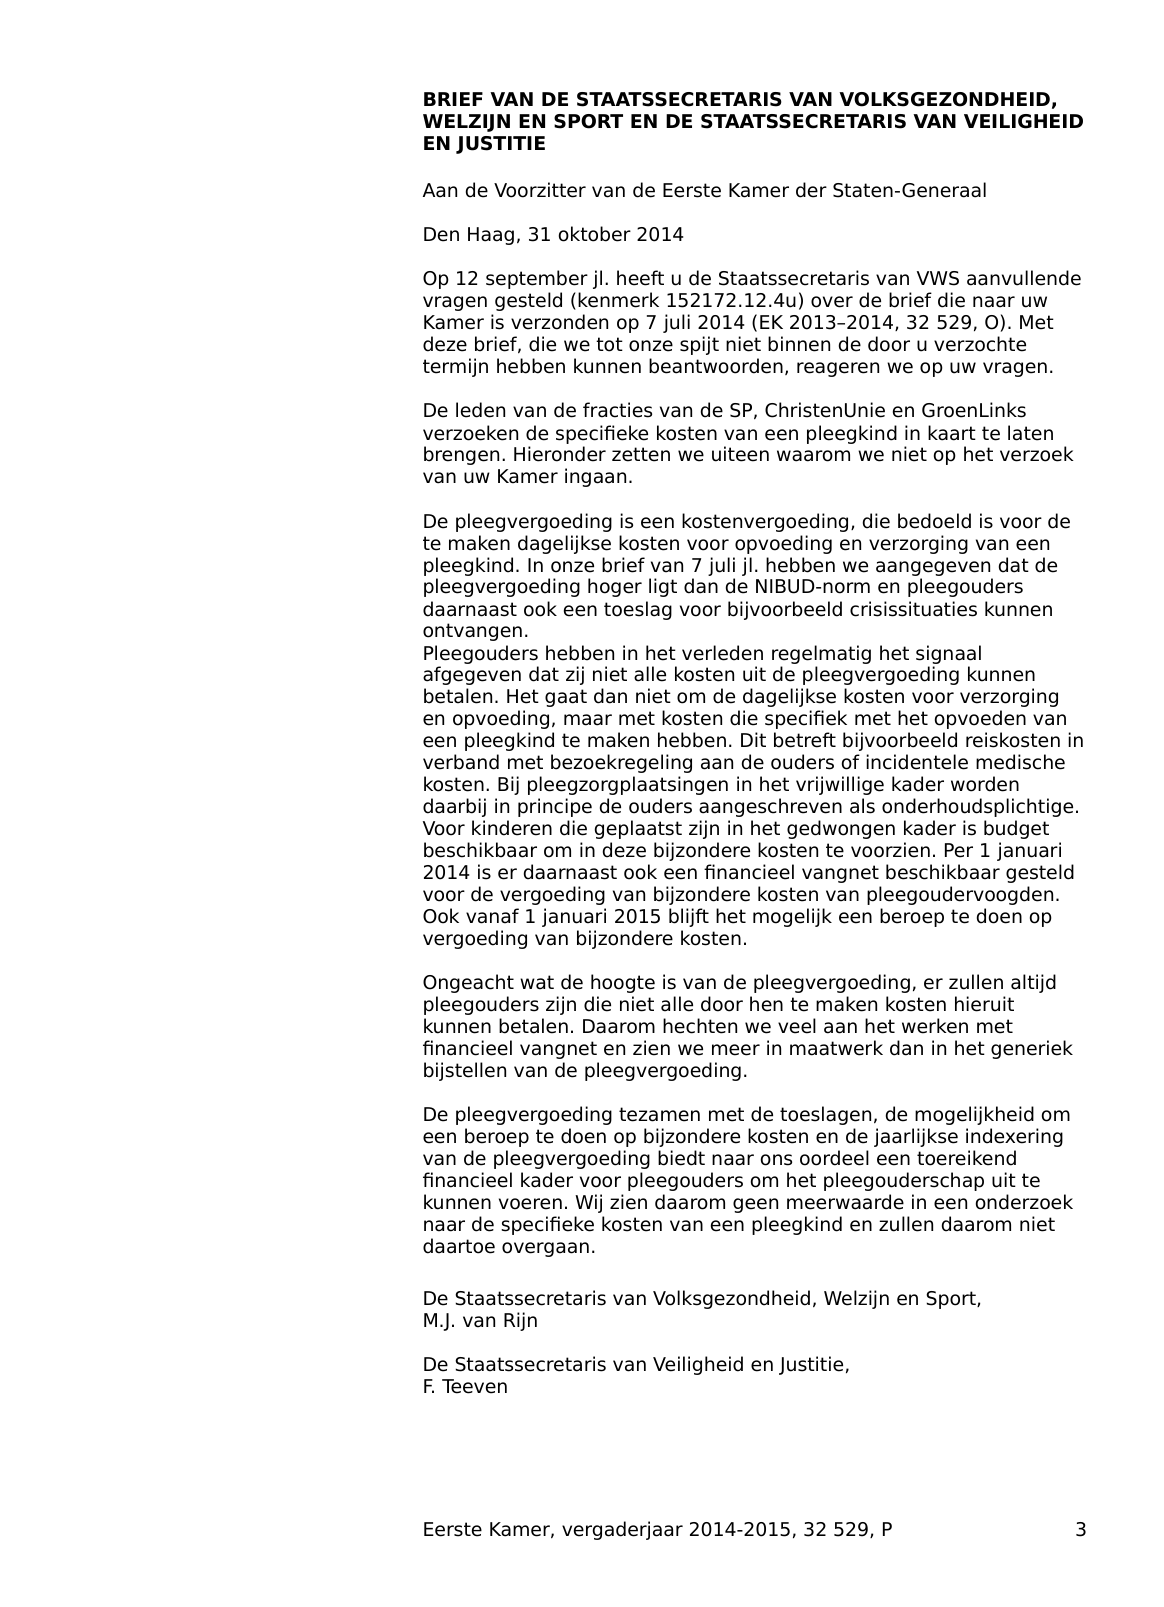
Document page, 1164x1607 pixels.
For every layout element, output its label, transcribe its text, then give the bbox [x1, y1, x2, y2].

text De Staatssecretaris van Volksgezondheid, Welzijn en Sport, M.J. van Rijn [422, 1288, 1087, 1332]
subtitle BRIEF VAN DE STAATSSECRETARIS VAN VOLKSGEZONDHEID, WELZIJN EN SPORT EN DE STAATSSECRETARIS VAN VEILIGHEID EN JUSTITIE [422, 89, 1087, 155]
text De pleegvergoeding tezamen met de toeslagen, de mogelijkheid om een beroep te doen op bijzondere kosten en de jaarlijkse indexering van de pleegvergoeding biedt naar ons oordeel een toereikend financieel kader voor pleegouders om het pleegouderschap uit te kunnen voeren. Wij zien daarom geen meerwaarde in een onderzoek naar de specifieke kosten van een pleegkind en zullen daarom niet daartoe overgaan. [422, 1104, 1087, 1258]
text De pleegvergoeding is een kostenvergoeding, die bedoeld is voor de te maken dagelijkse kosten voor opvoeding en verzorging van een pleegkind. In onze brief van 7 juli jl. hebben we aangegeven dat de pleegvergoeding hoger ligt dan de NIBUD-norm en pleegouders daarnaast ook een toeslag voor bijvoorbeeld crisissituaties kunnen ontvangen. [422, 511, 1087, 642]
text De Staatssecretaris van Veiligheid en Justitie, F. Teeven [422, 1354, 1087, 1398]
text De leden van de fracties van de SP, ChristenUnie en GroenLinks verzoeken de specifieke kosten van een pleegkind in kaart te laten brengen. Hieronder zetten we uiteen waarom we niet op het verzoek van uw Kamer ingaan. [422, 400, 1087, 488]
text Aan de Voorzitter van de Eerste Kamer der Staten-Generaal [422, 180, 1087, 202]
text Op 12 september jl. heeft u de Staatssecretaris van VWS aanvullende vragen gesteld (kenmerk 152172.12.4u) over de brief die naar uw Kamer is verzonden op 7 juli 2014 (EK 2013–2014, 32 529, O). Met deze brief, die we tot onze spijt niet binnen de door u verzochte termijn hebben kunnen beantwoorden, reageren we op uw vragen. [422, 268, 1087, 378]
text Ongeacht wat de hoogte is van de pleegvergoeding, er zullen altijd pleegouders zijn die niet alle door hen te maken kosten hieruit kunnen betalen. Daarom hechten we veel aan het werken met financieel vangnet en zien we meer in maatwerk dan in het generiek bijstellen van de pleegvergoeding. [422, 972, 1087, 1082]
text Pleegouders hebben in het verleden regelmatig het signaal afgegeven dat zij niet alle kosten uit de pleegvergoeding kunnen betalen. Het gaat dan niet om de dagelijkse kosten voor verzorging en opvoeding, maar met kosten die specifiek met het opvoeden van een pleegkind te maken hebben. Dit betreft bijvoorbeeld reiskosten in verband met bezoekregeling aan de ouders of incidentele medische kosten. Bij pleegzorgplaatsingen in het vrijwillige kader worden daarbij in principe de ouders aangeschreven als onderhoudsplichtige. Voor kinderen die geplaatst zijn in het gedwongen kader is budget beschikbaar om in deze bijzondere kosten te voorzien. Per 1 januari 2014 is er daarnaast ook een financieel vangnet beschikbaar gesteld voor de vergoeding van bijzondere kosten van pleegoudervoogden. Ook vanaf 1 januari 2015 blijft het mogelijk een beroep te doen op vergoeding van bijzondere kosten. [422, 642, 1087, 950]
text Den Haag, 31 oktober 2014 [422, 224, 1087, 246]
